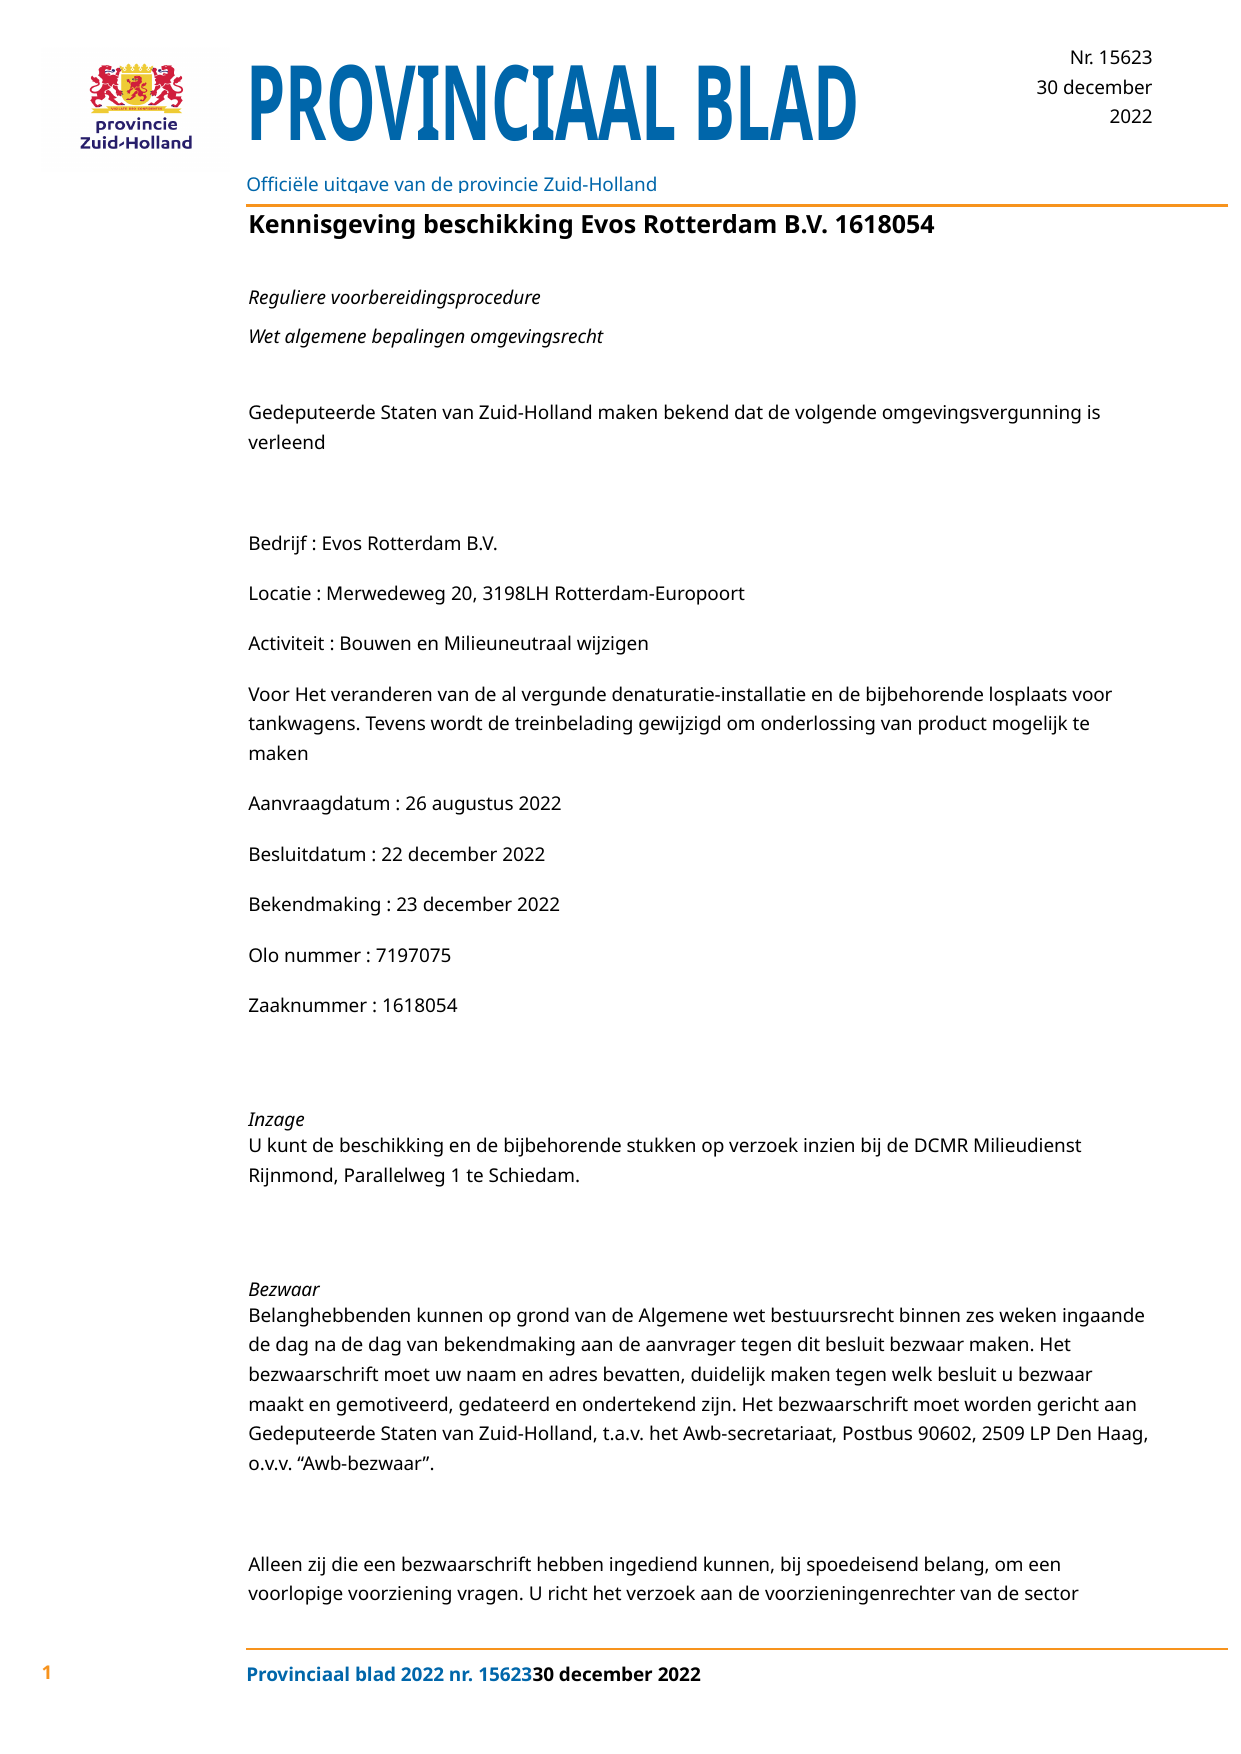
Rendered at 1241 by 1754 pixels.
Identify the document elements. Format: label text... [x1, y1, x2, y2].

text Gedeputeerde Staten van Zuid-Holland maken bekend dat de volgende omgevingsvergunning is verleend [248, 399, 1152, 454]
text Reguliere voorbereidingsprocedure [248, 284, 1152, 309]
text Kennisgeving beschikking Evos Rotterdam B.V. 1618054 [248, 207, 1152, 241]
text Aanvraagdatum : 26 augustus 2022 [248, 791, 1152, 816]
picture [41, 47, 231, 172]
text Wet algemene bepalingen omgevingsrecht [248, 323, 1152, 349]
text Belanghebbenden kunnen op grond van de Algemene wet bestuursrecht binnen zes weken ingaande de dag na de dag van bekendmaking aan de aanvrager tegen dit besluit bezwaar maken. Het bezwaarschrift moet uw naam en adres bevatten, duidelijk maken tegen welk besluit u bezwaar maakt en gemotiveerd, gedateerd en ondertekend zijn. Het bezwaarschrift moet worden gericht aan Gedeputeerde Staten van Zuid-Holland, t.a.v. het Awb-secretariaat, Postbus 90602, 2509 LP Den Haag, o.v.v. “Awb-bezwaar”. [248, 1302, 1152, 1476]
text Bezwaar [248, 1276, 1152, 1302]
text Olo nummer : 7197075 [248, 942, 1152, 967]
text Locatie : Merwedeweg 20, 3198LH Rotterdam-Europoort [248, 580, 1152, 606]
text Besluitdatum : 22 december 2022 [248, 841, 1152, 867]
text Alleen zij die een bezwaarschrift hebben ingediend kunnen, bij spoedeisend belang, om een voorlopige voorziening vragen. U richt het verzoek aan de voorzieningenrechter van de sector [248, 1551, 1152, 1606]
text Bekendmaking : 23 december 2022 [248, 891, 1152, 917]
text Voor Het veranderen van de al vergunde denaturatie-installatie en de bijbehorende losplaats voor tankwagens. Tevens wordt de treinbelading gewijzigd om onderlossing van product mogelijk te maken [248, 681, 1152, 766]
text Zaaknummer : 1618054 [248, 992, 1152, 1018]
text U kunt de beschikking en de bijbehorende stukken op verzoek inzien bij de DCMR Milieudienst Rijnmond, Parallelweg 1 te Schiedam. [248, 1132, 1152, 1188]
text Inzage [248, 1107, 1152, 1132]
text Bedrijf : Evos Rotterdam B.V. [248, 530, 1152, 555]
text Activiteit : Bouwen en Milieuneutraal wijzigen [248, 631, 1152, 656]
